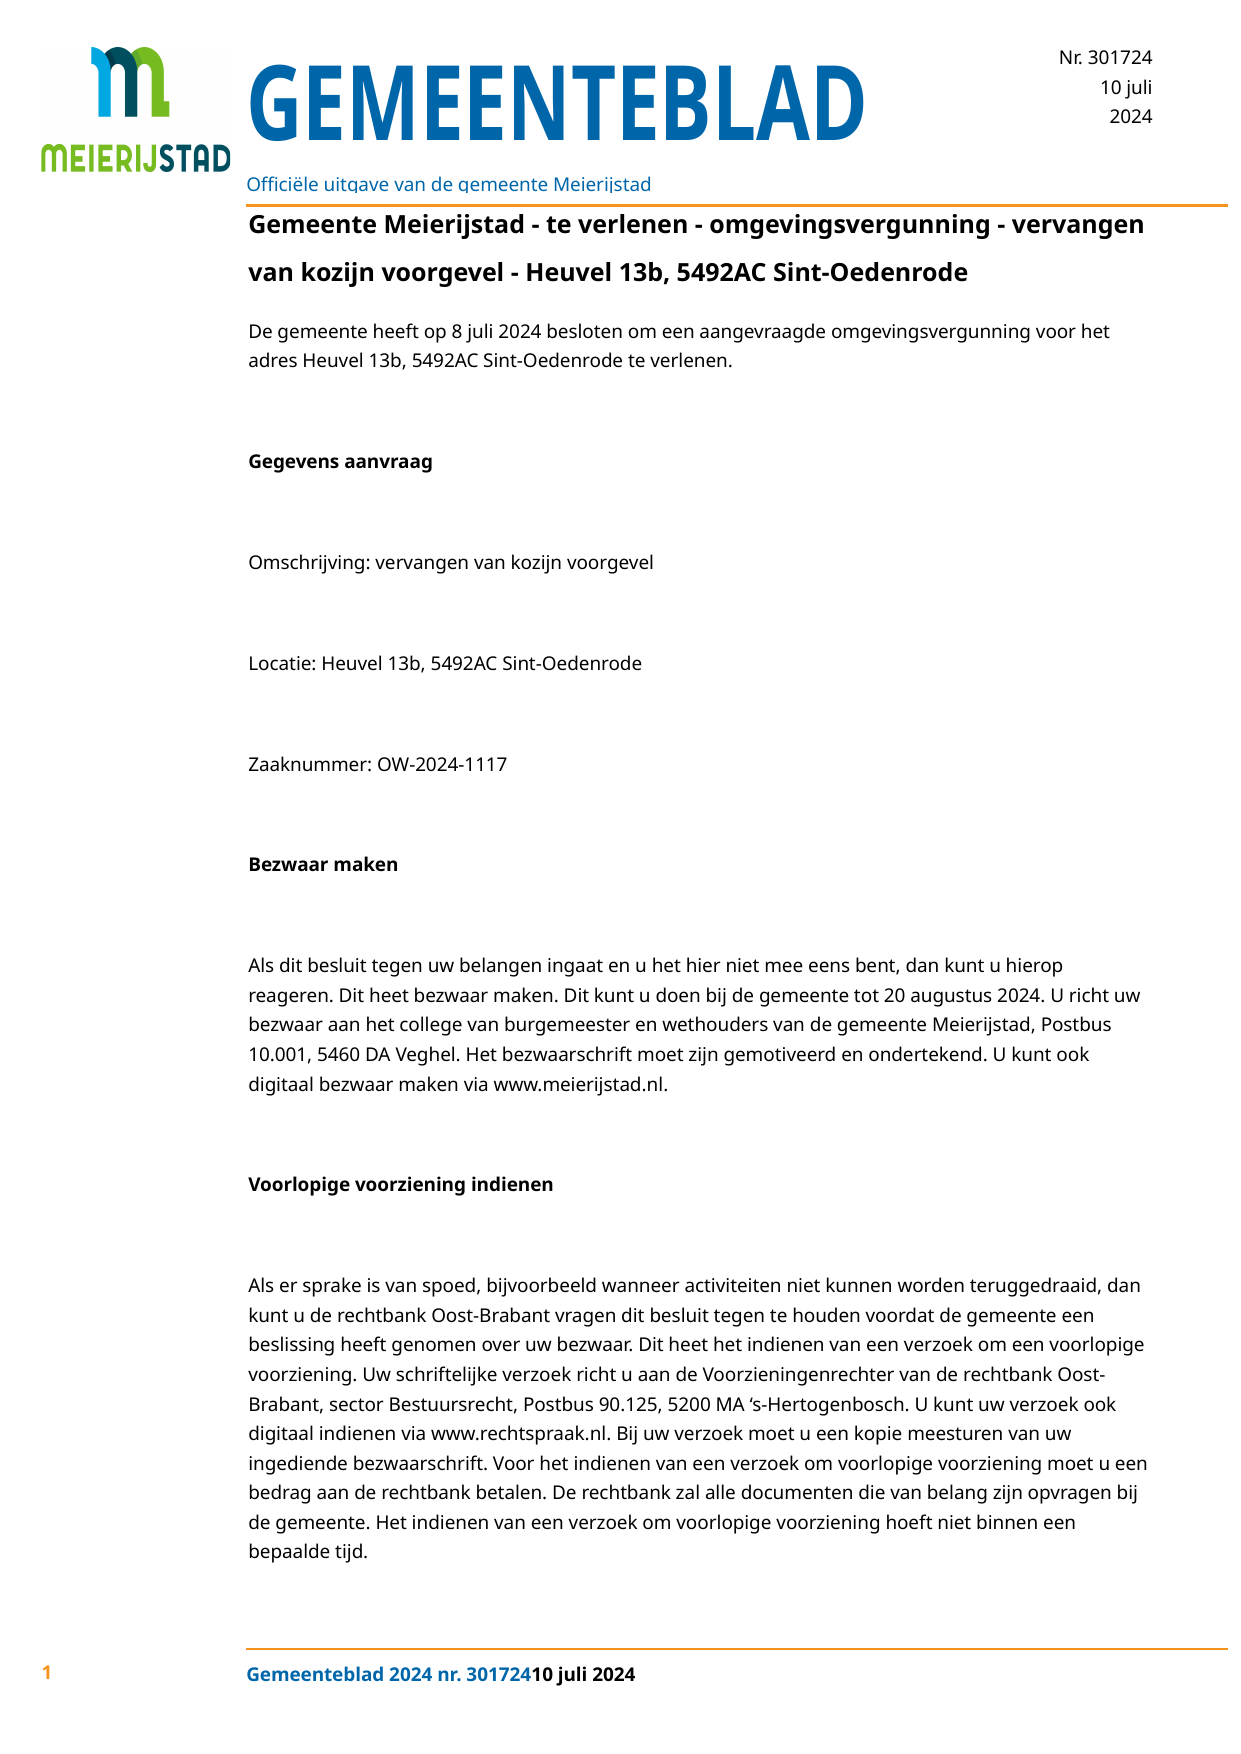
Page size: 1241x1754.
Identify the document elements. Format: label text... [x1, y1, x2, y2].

text Locatie: Heuvel 13b, 5492AC Sint-Oedenrode [248, 650, 1152, 676]
text Gemeente Meierijstad - te verlenen - omgevingsvergunning - vervangen van kozijn voorgevel - Heuvel 13b, 5492AC Sint-Oedenrode [248, 207, 1152, 288]
text Omschrijving: vervangen van kozijn voorgevel [248, 549, 1152, 575]
text Zaaknummer: OW-2024-1117 [248, 751, 1152, 777]
text Als dit besluit tegen uw belangen ingaat en u het hier niet mee eens bent, dan kunt u hierop reageren. Dit heet bezwaar maken. Dit kunt u doen bij de gemeente tot 20 augustus 2024. U richt uw bezwaar aan het college van burgemeester en wethouders van de gemeente Meierijstad, Postbus 10.001, 5460 DA Veghel. Het bezwaarschrift moet zijn gemotiveerd en ondertekend. U kunt ook digitaal bezwaar maken via www.meierijstad.nl. [248, 952, 1152, 1097]
text Als er sprake is van spoed, bijvoorbeeld wanneer activiteiten niet kunnen worden teruggedraaid, dan kunt u de rechtbank Oost-Brabant vragen dit besluit tegen te houden voordat de gemeente een beslissing heeft genomen over uw bezwaar. Dit heet het indienen van een verzoek om een voorlopige voorziening. Uw schriftelijke verzoek richt u aan de Voorzieningenrechter van de rechtbank Oost-Brabant, sector Bestuursrecht, Postbus 90.125, 5200 MA ‘s-Hertogenbosch. U kunt uw verzoek ook digitaal indienen via www.rechtspraak.nl. Bij uw verzoek moet u een kopie meesturen van uw ingediende bezwaarschrift. Voor het indienen van een verzoek om voorlopige voorziening moet u een bedrag aan de rechtbank betalen. De rechtbank zal alle documenten die van belang zijn opvragen bij de gemeente. Het indienen van een verzoek om voorlopige voorziening hoeft niet binnen een bepaalde tijd. [248, 1272, 1152, 1564]
picture [41, 47, 231, 172]
text De gemeente heeft op 8 juli 2024 besloten om een aangevraagde omgevingsvergunning voor het adres Heuvel 13b, 5492AC Sint-Oedenrode te verlenen. [248, 318, 1152, 373]
text Voorlopige voorziening indienen [248, 1172, 1152, 1197]
text Gegevens aanvraag [248, 448, 1152, 474]
text Bezwaar maken [248, 852, 1152, 877]
